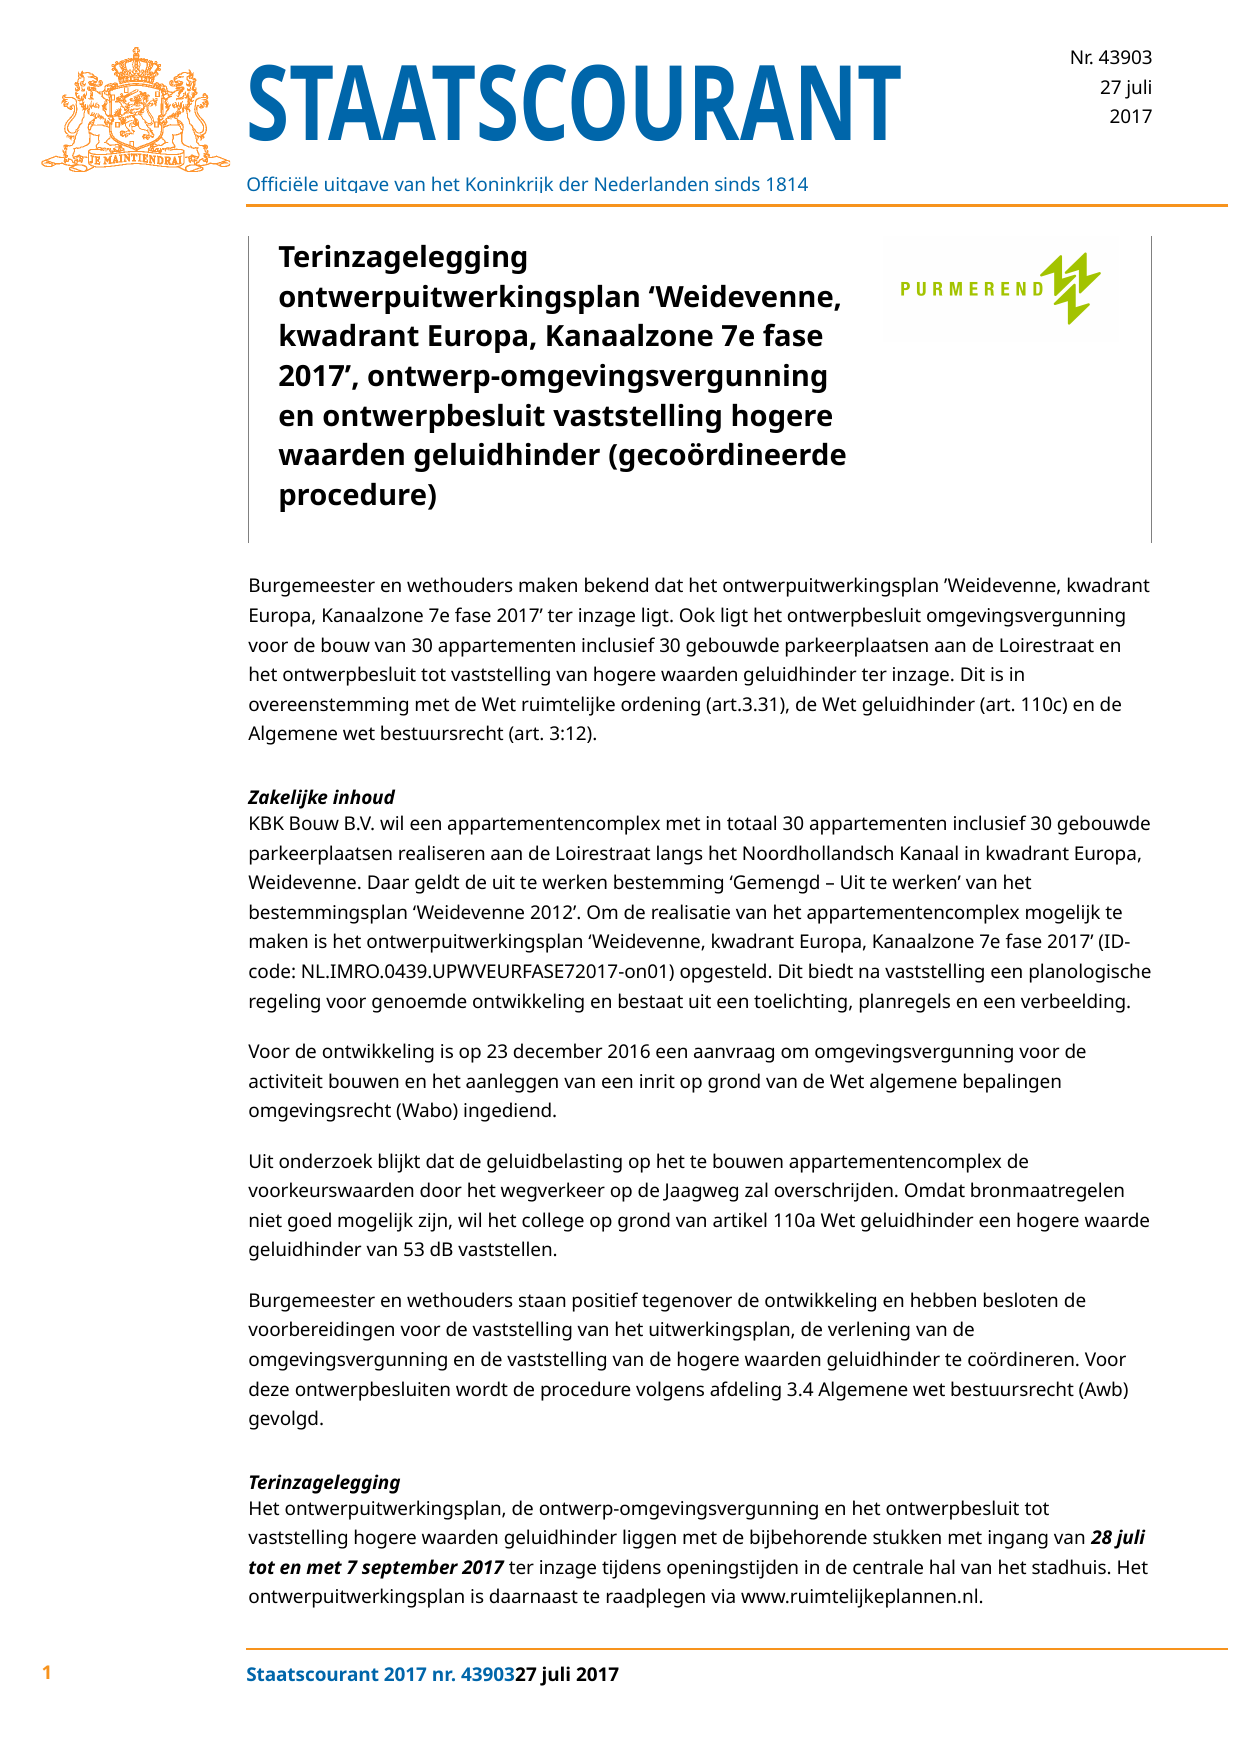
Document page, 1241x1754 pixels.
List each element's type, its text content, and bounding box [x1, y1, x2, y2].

text KBK Bouw B.V. wil een appartementencomplex met in totaal 30 appartementen inclusief 30 gebouwde parkeerplaatsen realiseren aan de Loirestraat langs het Noordhollandsch Kanaal in kwadrant Europa, Weidevenne. Daar geldt de uit te werken bestemming ‘Gemengd – Uit te werken’ van het bestemmingsplan ‘Weidevenne 2012’. Om de realisatie van het appartementencomplex mogelijk te maken is het ontwerpuitwerkingsplan ‘Weidevenne, kwadrant Europa, Kanaalzone 7e fase 2017’ (ID-code: NL.IMRO.0439.UPWVEURFASE72017-on01) opgesteld. Dit biedt na vaststelling een planologische regeling voor genoemde ontwikkeling en bestaat uit een toelichting, planregels en een verbeelding. [248, 810, 1152, 1013]
text Burgemeester en wethouders staan positief tegenover de ontwikkeling en hebben besloten de voorbereidingen voor de vaststelling van het uitwerkingsplan, de verlening van de omgevingsvergunning en de vaststelling van de hogere waarden geluidhinder te coördineren. Voor deze ontwerpbesluiten wordt de procedure volgens afdeling 3.4 Algemene wet bestuursrecht (Awb) gevolgd. [248, 1287, 1152, 1431]
picture [882, 236, 1119, 342]
text Uit onderzoek blijkt dat de geluidbelasting op het te bouwen appartementencomplex de voorkeurswaarden door het wegverkeer op de Jaagweg zal overschrijden. Omdat bronmaatregelen niet goed mogelijk zijn, wil het college op grond van artikel 110a Wet geluidhinder een hogere waarde geluidhinder van 53 dB vaststellen. [248, 1148, 1152, 1262]
text Terinzagelegging [248, 1469, 1152, 1495]
text Burgemeester en wethouders maken bekend dat het ontwerpuitwerkingsplan ’Weidevenne, kwadrant Europa, Kanaalzone 7e fase 2017’ ter inzage ligt. Ook ligt het ontwerpbesluit omgevingsvergunning voor de bouw van 30 appartementen inclusief 30 gebouwde parkeerplaatsen aan de Loirestraat en het ontwerpbesluit tot vaststelling van hogere waarden geluidhinder ter inzage. Dit is in overeenstemming met de Wet ruimtelijke ordening (art.3.31), de Wet geluidhinder (art. 110c) en de Algemene wet bestuursrecht (art. 3:12). [248, 573, 1152, 746]
picture [41, 47, 231, 172]
text Voor de ontwikkeling is op 23 december 2016 een aanvraag om omgevingsvergunning voor de activiteit bouwen en het aanleggen van een inrit op grond van de Wet algemene bepalingen omgevingsrecht (Wabo) ingediend. [248, 1038, 1152, 1123]
table_header Terinzagelegging ontwerpuitwerkingsplan ‘Weidevenne, kwadrant Europa, Kanaalzone 7e fase 2017’, ontwerp-omgevingsvergunning en ontwerpbesluit vaststelling hogere waarden geluidhinder (gecoördineerde procedure) [249, 236, 850, 543]
text Zakelijke inhoud [248, 784, 1152, 810]
table_header [850, 236, 1151, 543]
text Het ontwerpuitwerkingsplan, de ontwerp-omgevingsvergunning en het ontwerpbesluit tot vaststelling hogere waarden geluidhinder liggen met de bijbehorende stukken met ingang van 28 juli tot en met 7 september 2017 ter inzage tijdens openingstijden in de centrale hal van het stadhuis. Het ontwerpuitwerkingsplan is daarnaast te raadplegen via www.ruimtelijkeplannen.nl. [248, 1495, 1152, 1609]
